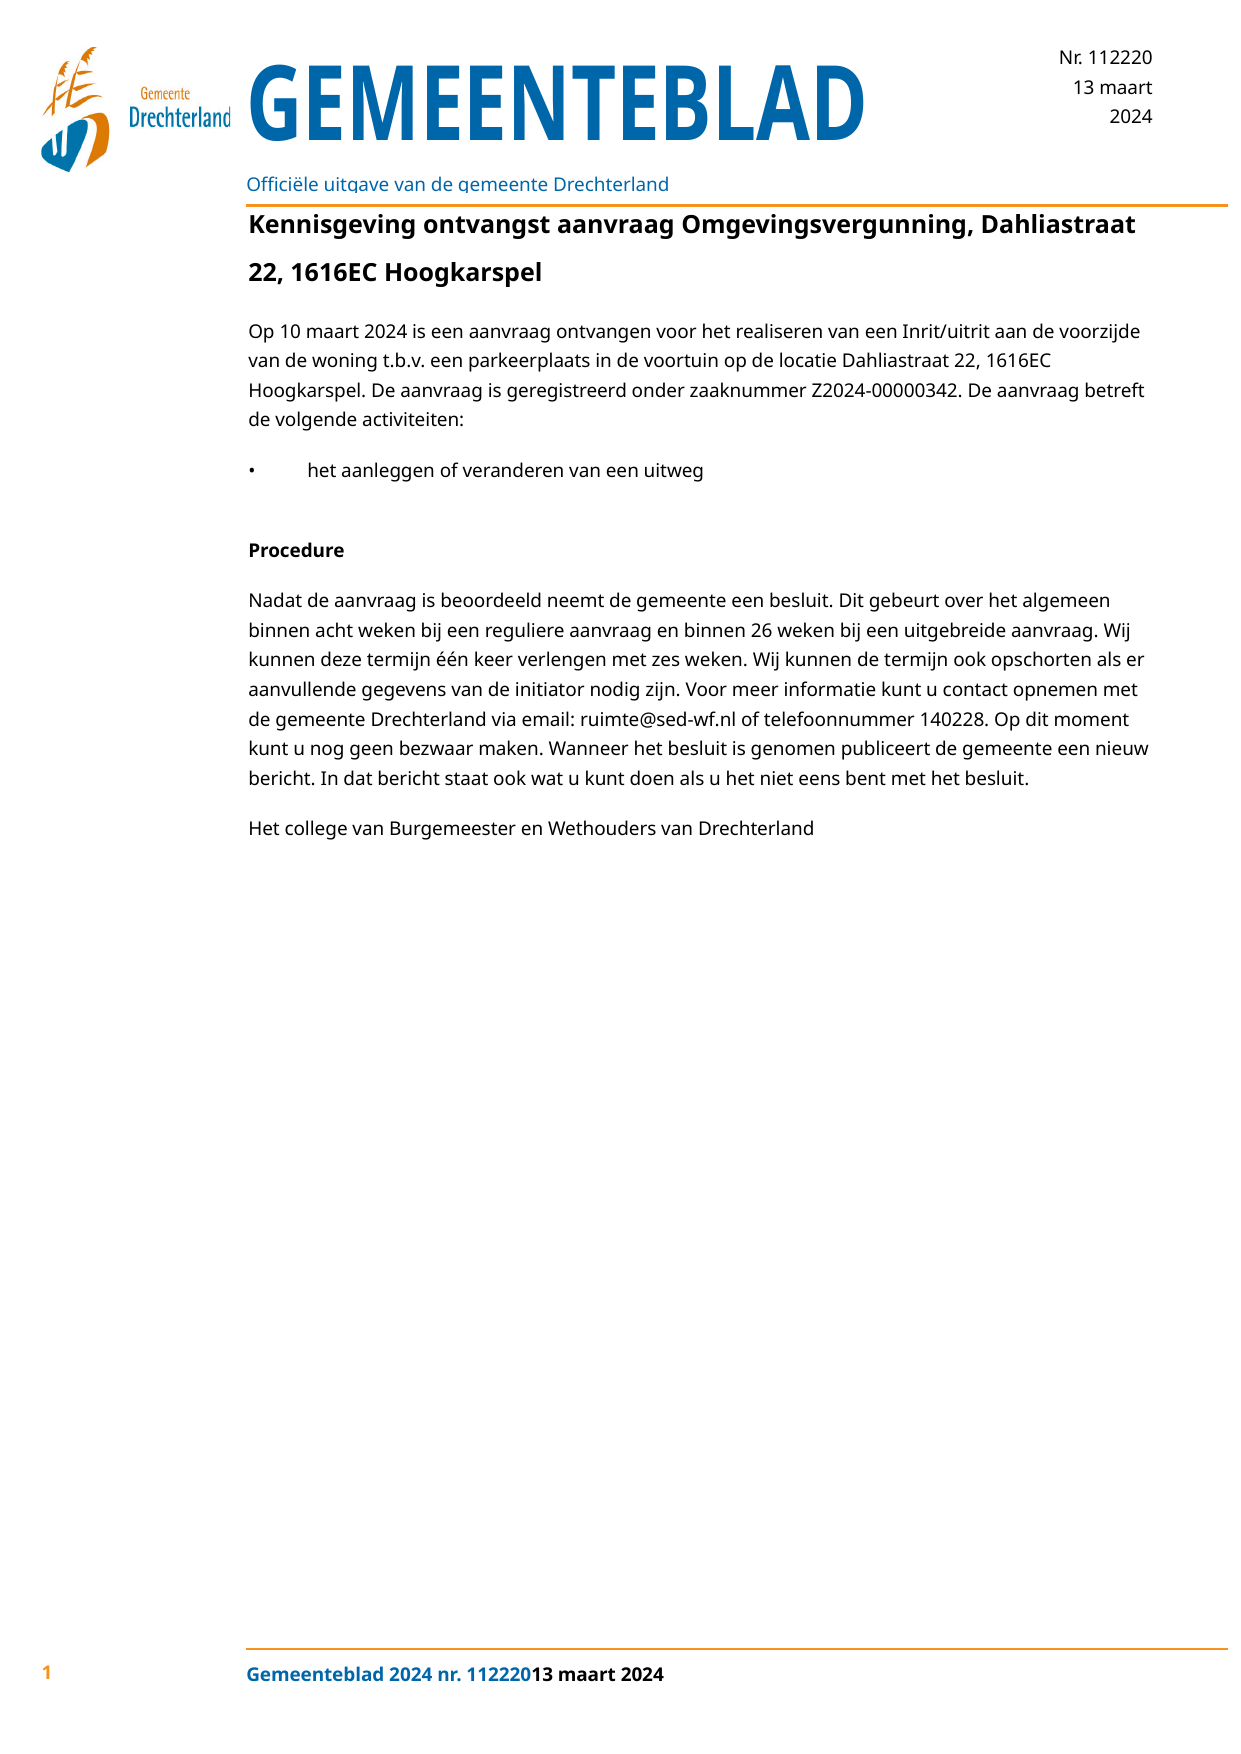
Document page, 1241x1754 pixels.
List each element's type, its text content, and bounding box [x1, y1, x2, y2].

text Procedure [248, 537, 1152, 563]
text Nadat de aanvraag is beoordeeld neemt de gemeente een besluit. Dit gebeurt over het algemeen binnen acht weken bij een reguliere aanvraag en binnen 26 weken bij een uitgebreide aanvraag. Wij kunnen deze termijn één keer verlengen met zes weken. Wij kunnen de termijn ook opschorten als er aanvullende gegevens van de initiator nodig zijn. Voor meer informatie kunt u contact opnemen met de gemeente Drechterland via email: ruimte@sed-wf.nl of telefoonnummer 140228. Op dit moment kunt u nog geen bezwaar maken. Wanneer het besluit is genomen publiceert de gemeente een nieuw bericht. In dat bericht staat ook wat u kunt doen als u het niet eens bent met het besluit. [248, 587, 1152, 791]
picture [41, 47, 231, 172]
text Het college van Burgemeester en Wethouders van Drechterland [248, 815, 1152, 841]
list het aanleggen of veranderen van een uitweg [248, 457, 1152, 483]
text Kennisgeving ontvangst aanvraag Omgevingsvergunning, Dahliastraat 22, 1616EC Hoogkarspel [248, 207, 1152, 288]
text Op 10 maart 2024 is een aanvraag ontvangen voor het realiseren van een Inrit/uitrit aan de voorzijde van de woning t.b.v. een parkeerplaats in de voortuin op de locatie Dahliastraat 22, 1616EC Hoogkarspel. De aanvraag is geregistreerd onder zaaknummer Z2024-00000342. De aanvraag betreft de volgende activiteiten: [248, 318, 1152, 432]
picture [226, 115, 231, 124]
picture [41, 158, 64, 172]
